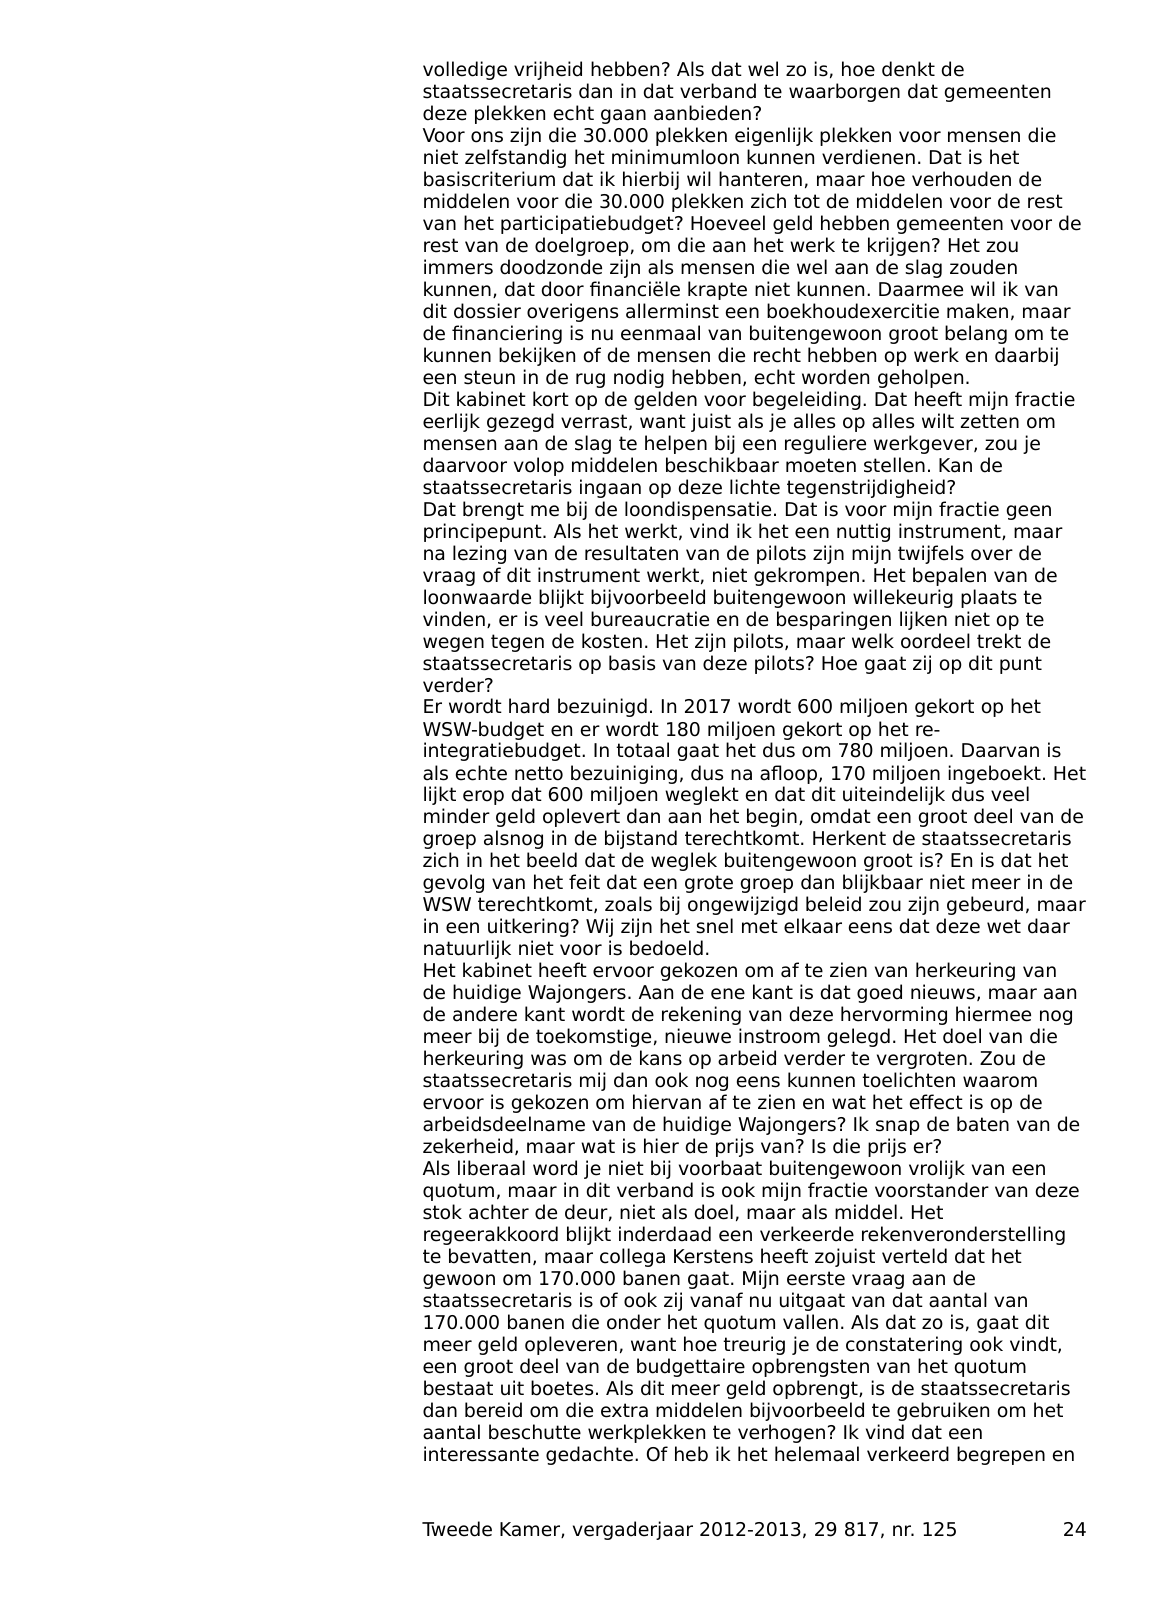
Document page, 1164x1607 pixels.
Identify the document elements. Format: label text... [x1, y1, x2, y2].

text volledige vrijheid hebben? Als dat wel zo is, hoe denkt de staatssecretaris dan in dat verband te waarborgen dat gemeenten deze plekken echt gaan aanbieden? [422, 59, 1087, 125]
text Het kabinet heeft ervoor gekozen om af te zien van herkeuring van de huidige Wajongers. Aan de ene kant is dat goed nieuws, maar aan de andere kant wordt de rekening van deze hervorming hiermee nog meer bij de toekomstige, nieuwe instroom gelegd. Het doel van die herkeuring was om de kans op arbeid verder te vergroten. Zou de staatssecretaris mij dan ook nog eens kunnen toelichten waarom ervoor is gekozen om hiervan af te zien en wat het effect is op de arbeidsdeelname van de huidige Wajongers? Ik snap de baten van de zekerheid, maar wat is hier de prijs van? Is die prijs er? [422, 960, 1087, 1158]
text Er wordt hard bezuinigd. In 2017 wordt 600 miljoen gekort op het WSW-budget en er wordt 180 miljoen gekort op het re-integratiebudget. In totaal gaat het dus om 780 miljoen. Daarvan is als echte netto bezuiniging, dus na afloop, 170 miljoen ingeboekt. Het lijkt erop dat 600 miljoen weglekt en dat dit uiteindelijk dus veel minder geld oplevert dan aan het begin, omdat een groot deel van de groep alsnog in de bijstand terechtkomt. Herkent de staatssecretaris zich in het beeld dat de weglek buitengewoon groot is? En is dat het gevolg van het feit dat een grote groep dan blijkbaar niet meer in de WSW terechtkomt, zoals bij ongewijzigd beleid zou zijn gebeurd, maar in een uitkering? Wij zijn het snel met elkaar eens dat deze wet daar natuurlijk niet voor is bedoeld. [422, 696, 1087, 960]
text Als liberaal word je niet bij voorbaat buitengewoon vrolijk van een quotum, maar in dit verband is ook mijn fractie voorstander van deze stok achter de deur, niet als doel, maar als middel. Het regeerakkoord blijkt inderdaad een verkeerde rekenveronderstelling te bevatten, maar collega Kerstens heeft zojuist verteld dat het gewoon om 170.000 banen gaat. Mijn eerste vraag aan de staatssecretaris is of ook zij vanaf nu uitgaat van dat aantal van 170.000 banen die onder het quotum vallen. Als dat zo is, gaat dit meer geld opleveren, want hoe treurig je de constatering ook vindt, een groot deel van de budgettaire opbrengsten van het quotum bestaat uit boetes. Als dit meer geld opbrengt, is de staatssecretaris dan bereid om die extra middelen bijvoorbeeld te gebruiken om het aantal beschutte werkplekken te verhogen? Ik vind dat een interessante gedachte. Of heb ik het helemaal verkeerd begrepen en [422, 1158, 1087, 1466]
text Dit kabinet kort op de gelden voor begeleiding. Dat heeft mijn fractie eerlijk gezegd verrast, want juist als je alles op alles wilt zetten om mensen aan de slag te helpen bij een reguliere werkgever, zou je daarvoor volop middelen beschikbaar moeten stellen. Kan de staatssecretaris ingaan op deze lichte tegenstrijdigheid? [422, 389, 1087, 499]
text Voor ons zijn die 30.000 plekken eigenlijk plekken voor mensen die niet zelfstandig het minimumloon kunnen verdienen. Dat is het basiscriterium dat ik hierbij wil hanteren, maar hoe verhouden de middelen voor die 30.000 plekken zich tot de middelen voor de rest van het participatiebudget? Hoeveel geld hebben gemeenten voor de rest van de doelgroep, om die aan het werk te krijgen? Het zou immers doodzonde zijn als mensen die wel aan de slag zouden kunnen, dat door financiële krapte niet kunnen. Daarmee wil ik van dit dossier overigens allerminst een boekhoudexercitie maken, maar de financiering is nu eenmaal van buitengewoon groot belang om te kunnen bekijken of de mensen die recht hebben op werk en daarbij een steun in de rug nodig hebben, echt worden geholpen. [422, 125, 1087, 389]
text Dat brengt me bij de loondispensatie. Dat is voor mijn fractie geen principepunt. Als het werkt, vind ik het een nuttig instrument, maar na lezing van de resultaten van de pilots zijn mijn twijfels over de vraag of dit instrument werkt, niet gekrompen. Het bepalen van de loonwaarde blijkt bijvoorbeeld buitengewoon willekeurig plaats te vinden, er is veel bureaucratie en de besparingen lijken niet op te wegen tegen de kosten. Het zijn pilots, maar welk oordeel trekt de staatssecretaris op basis van deze pilots? Hoe gaat zij op dit punt verder? [422, 499, 1087, 696]
